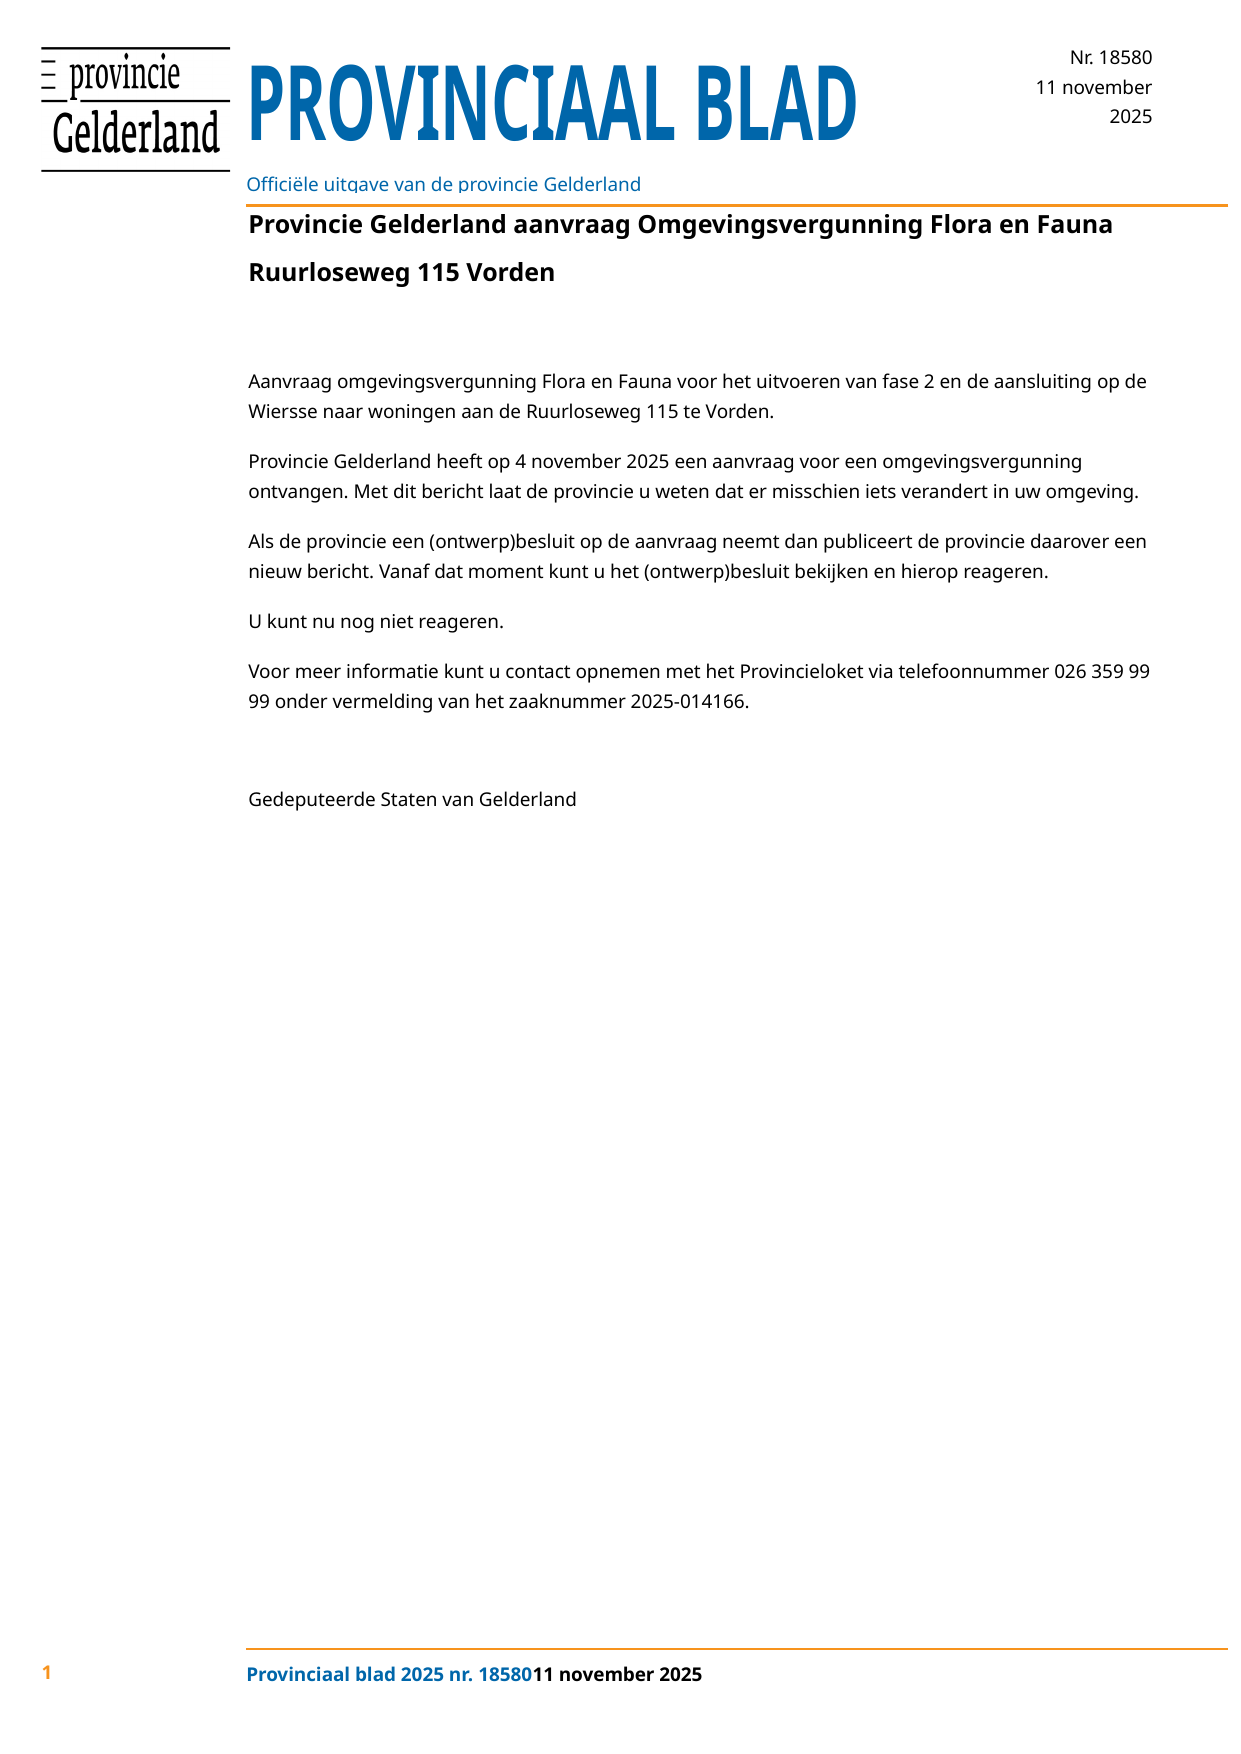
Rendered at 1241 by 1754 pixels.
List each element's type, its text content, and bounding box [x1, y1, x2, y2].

text Provincie Gelderland heeft op 4 november 2025 een aanvraag voor een omgevingsvergunning ontvangen. Met dit bericht laat de provincie u weten dat er misschien iets verandert in uw omgeving. [248, 448, 1152, 504]
text U kunt nu nog niet reageren. [248, 608, 1152, 634]
text Aanvraag omgevingsvergunning Flora en Fauna voor het uitvoeren van fase 2 en de aansluiting op de Wiersse naar woningen aan de Ruurloseweg 115 te Vorden. [248, 368, 1152, 424]
text Gedeputeerde Staten van Gelderland [248, 787, 1152, 812]
picture [41, 47, 231, 172]
text Als de provincie een (ontwerp)besluit op de aanvraag neemt dan publiceert de provincie daarover een nieuw bericht. Vanaf dat moment kunt u het (ontwerp)besluit bekijken en hierop reageren. [248, 528, 1152, 584]
text Provincie Gelderland aanvraag Omgevingsvergunning Flora en Fauna Ruurloseweg 115 Vorden [248, 207, 1152, 288]
text Voor meer informatie kunt u contact opnemen met het Provincieloket via telefoonnummer 026 359 99 99 onder vermelding van het zaaknummer 2025-014166. [248, 659, 1152, 714]
